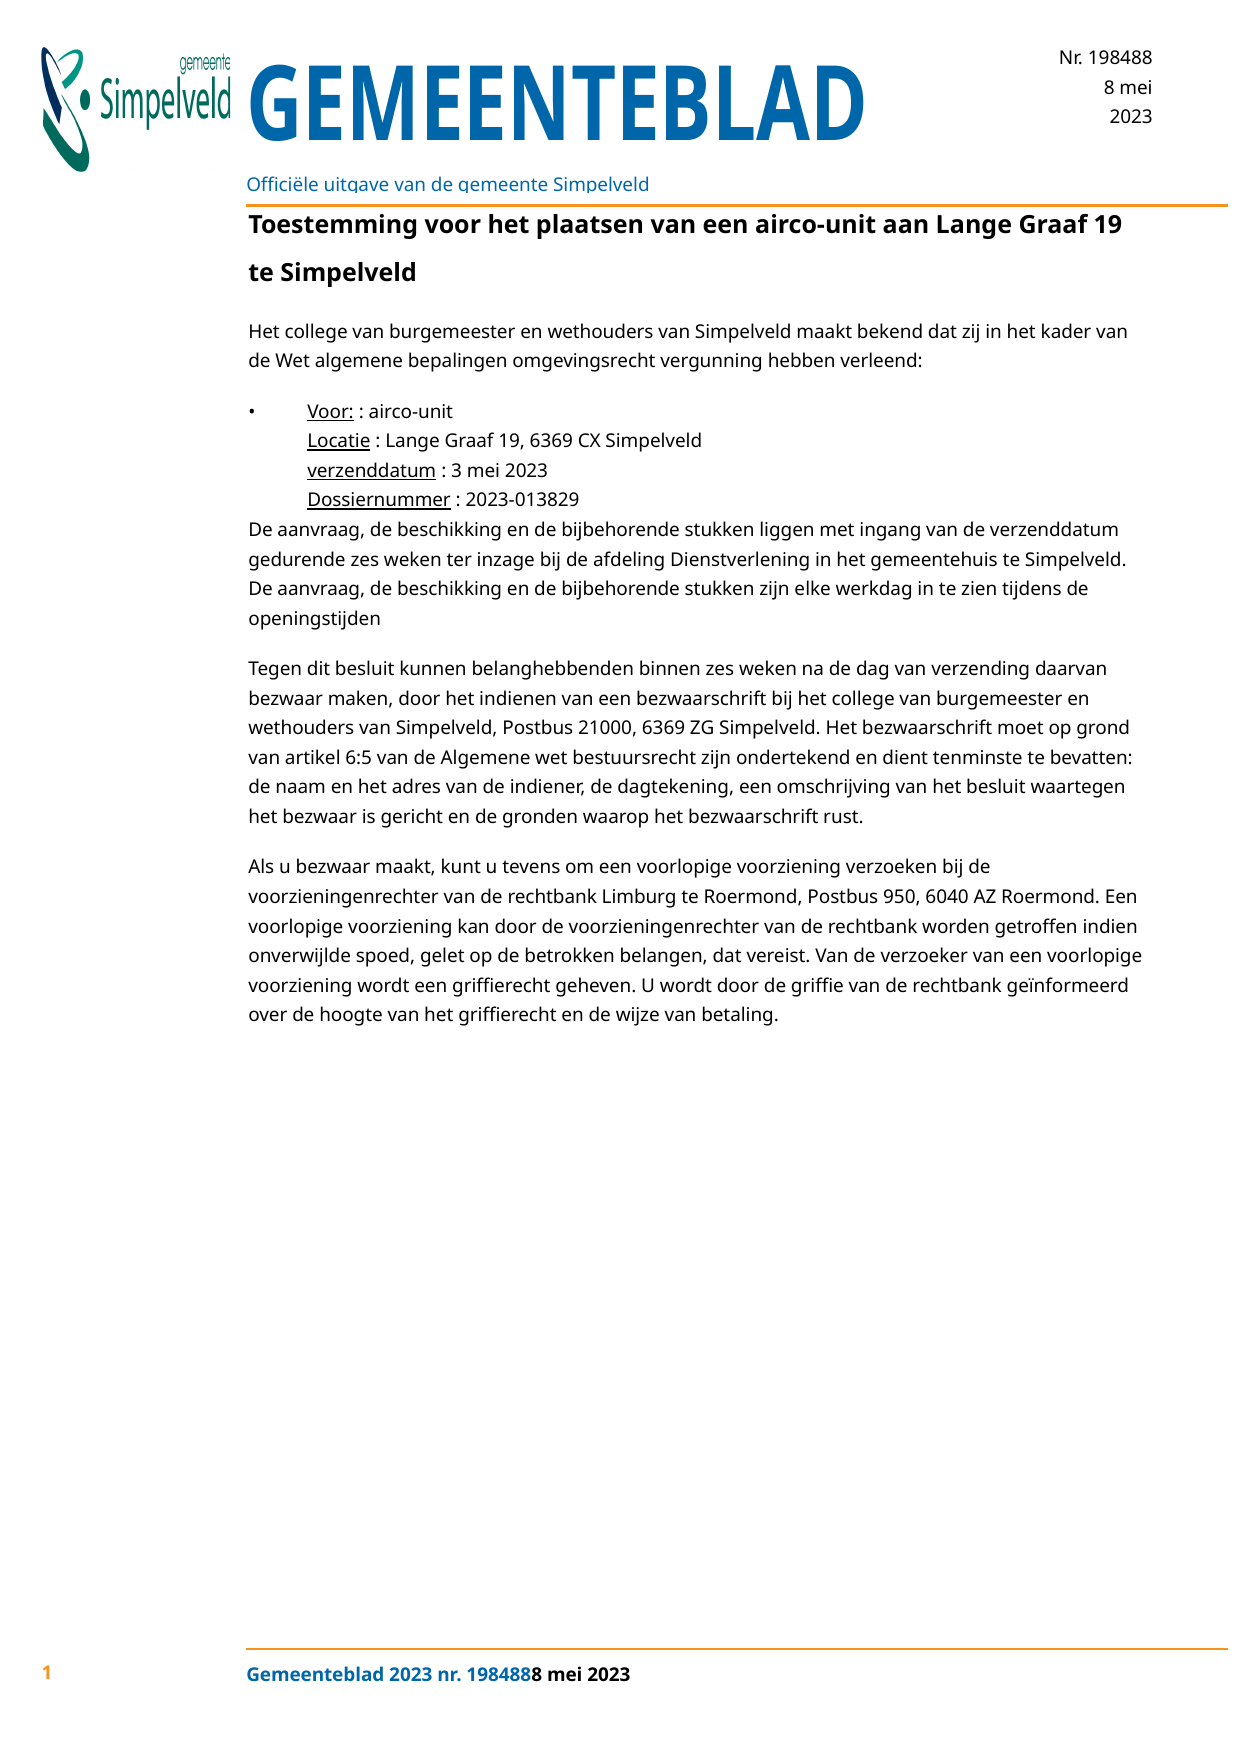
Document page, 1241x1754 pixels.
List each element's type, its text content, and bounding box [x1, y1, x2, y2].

text Als u bezwaar maakt, kunt u tevens om een voorlopige voorziening verzoeken bij de voorzieningenrechter van de rechtbank Limburg te Roermond, Postbus 950, 6040 AZ Roermond. Een voorlopige voorziening kan door de voorzieningenrechter van de rechtbank worden getroffen indien onverwijlde spoed, gelet op de betrokken belangen, dat vereist. Van de verzoeker van een voorlopige voorziening wordt een griffierecht geheven. U wordt door de griffie van de rechtbank geïnformeerd over de hoogte van het griffierecht en de wijze van betaling. [248, 854, 1152, 1027]
list verzenddatum : 3 mei 2023 [248, 457, 1152, 483]
list Voor: : airco-unit [248, 398, 1152, 424]
list Dossiernummer : 2023-013829 [248, 487, 1152, 512]
list Locatie : Lange Graaf 19, 6369 CX Simpelveld [248, 427, 1152, 453]
text Het college van burgemeester en wethouders van Simpelveld maakt bekend dat zij in het kader van de Wet algemene bepalingen omgevingsrecht vergunning hebben verleend: [248, 318, 1152, 373]
picture [41, 47, 231, 172]
text De aanvraag, de beschikking en de bijbehorende stukken liggen met ingang van de verzenddatum gedurende zes weken ter inzage bij de afdeling Dienstverlening in het gemeentehuis te Simpelveld. De aanvraag, de beschikking en de bijbehorende stukken zijn elke werkdag in te zien tijdens de openingstijden [248, 516, 1152, 631]
text Toestemming voor het plaatsen van een airco-unit aan Lange Graaf 19 te Simpelveld [248, 207, 1152, 288]
text Tegen dit besluit kunnen belanghebbenden binnen zes weken na de dag van verzending daarvan bezwaar maken, door het indienen van een bezwaarschrift bij het college van burgemeester en wethouders van Simpelveld, Postbus 21000, 6369 ZG Simpelveld. Het bezwaarschrift moet op grond van artikel 6:5 van de Algemene wet bestuursrecht zijn ondertekend en dient tenminste te bevatten: de naam en het adres van de indiener, de dagtekening, een omschrijving van het besluit waartegen het bezwaar is gericht en de gronden waarop het bezwaarschrift rust. [248, 655, 1152, 829]
